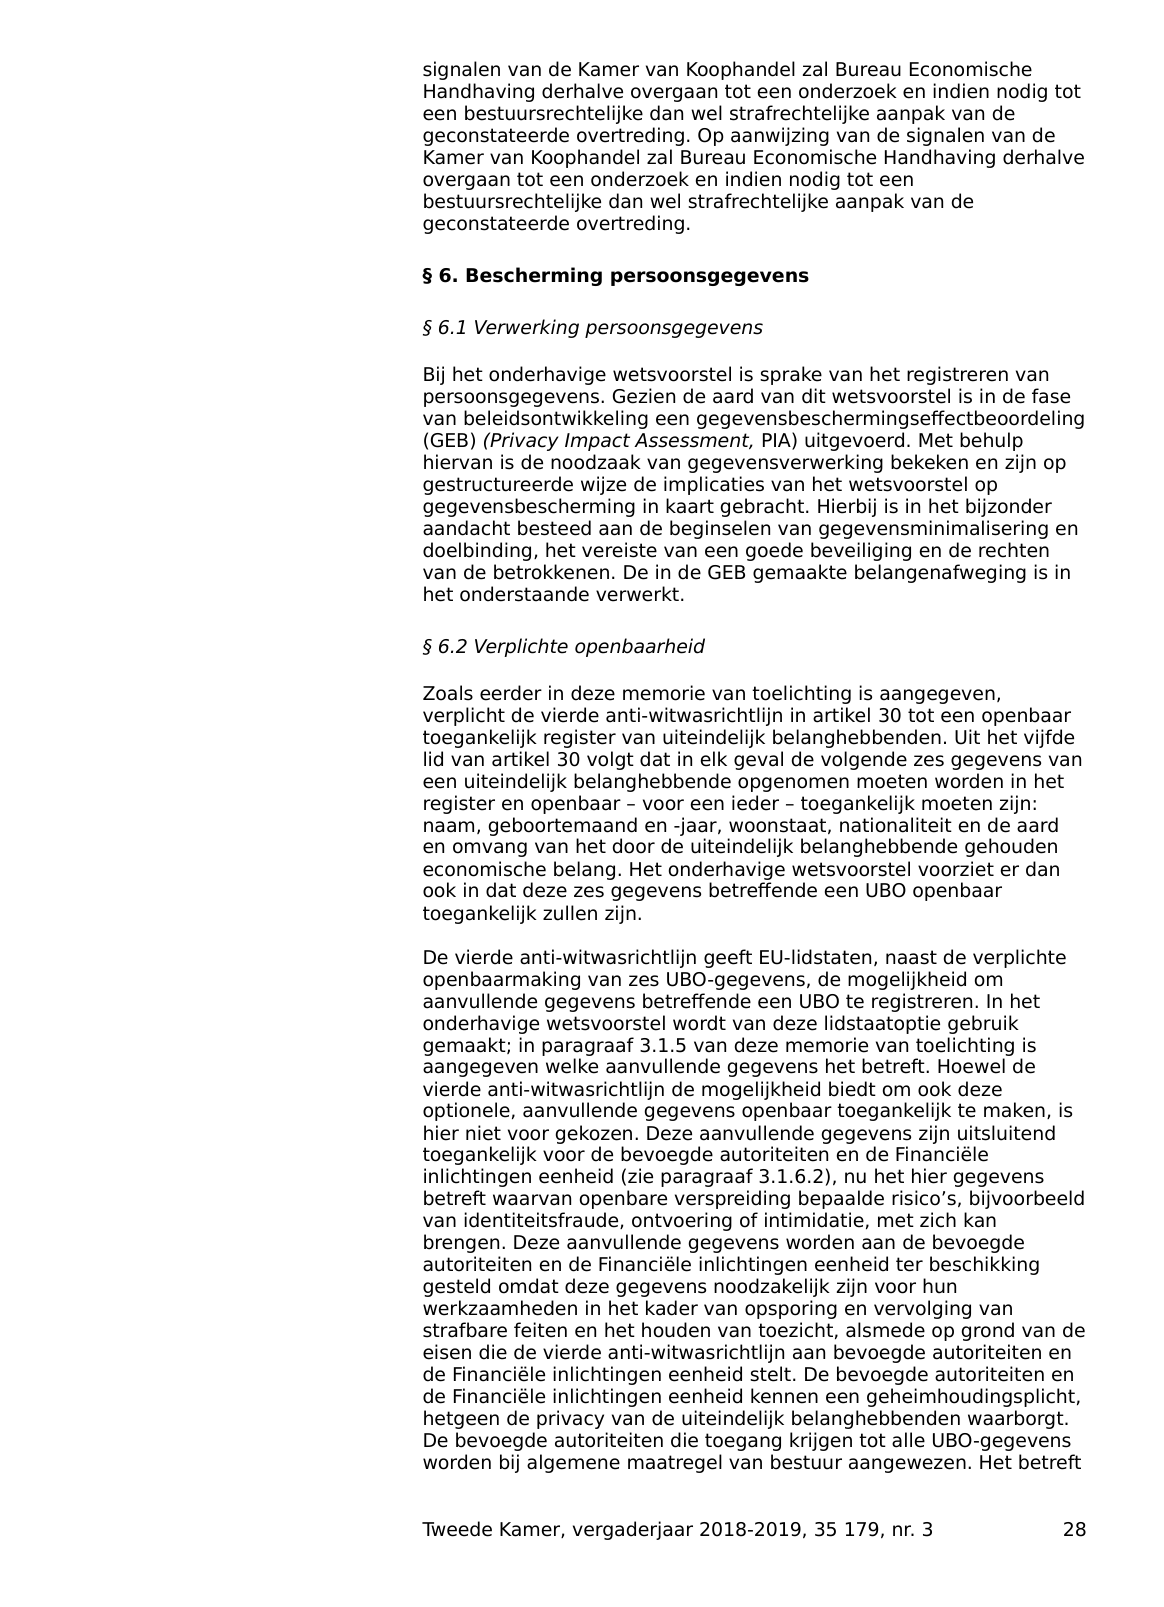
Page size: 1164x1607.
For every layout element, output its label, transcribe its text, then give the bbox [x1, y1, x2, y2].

subtitle § 6.2 Verplichte openbaarheid [422, 636, 1087, 658]
text De vierde anti-witwasrichtlijn geeft EU-lidstaten, naast de verplichte openbaarmaking van zes UBO-gegevens, de mogelijkheid om aanvullende gegevens betreffende een UBO te registreren. In het onderhavige wetsvoorstel wordt van deze lidstaatoptie gebruik gemaakt; in paragraaf 3.1.5 van deze memorie van toelichting is aangegeven welke aanvullende gegevens het betreft. Hoewel de vierde anti-witwasrichtlijn de mogelijkheid biedt om ook deze optionele, aanvullende gegevens openbaar toegankelijk te maken, is hier niet voor gekozen. Deze aanvullende gegevens zijn uitsluitend toegankelijk voor de bevoegde autoriteiten en de Financiële inlichtingen eenheid (zie paragraaf 3.1.6.2), nu het hier gegevens betreft waarvan openbare verspreiding bepaalde risico’s, bijvoorbeeld van identiteitsfraude, ontvoering of intimidatie, met zich kan brengen. Deze aanvullende gegevens worden aan de bevoegde autoriteiten en de Financiële inlichtingen eenheid ter beschikking gesteld omdat deze gegevens noodzakelijk zijn voor hun werkzaamheden in het kader van opsporing en vervolging van strafbare feiten en het houden van toezicht, alsmede op grond van de eisen die de vierde anti-witwasrichtlijn aan bevoegde autoriteiten en de Financiële inlichtingen eenheid stelt. De bevoegde autoriteiten en de Financiële inlichtingen eenheid kennen een geheimhoudingsplicht, hetgeen de privacy van de uiteindelijk belanghebbenden waarborgt. De bevoegde autoriteiten die toegang krijgen tot alle UBO-gegevens worden bij algemene maatregel van bestuur aangewezen. Het betreft [422, 947, 1087, 1474]
text Bij het onderhavige wetsvoorstel is sprake van het registreren van persoonsgegevens. Gezien de aard van dit wetsvoorstel is in de fase van beleidsontwikkeling een gegevensbeschermingseffectbeoordeling (GEB) (Privacy Impact Assessment, PIA) uitgevoerd. Met behulp hiervan is de noodzaak van gegevensverwerking bekeken en zijn op gestructureerde wijze de implicaties van het wetsvoorstel op gegevensbescherming in kaart gebracht. Hierbij is in het bijzonder aandacht besteed aan de beginselen van gegevensminimalisering en doelbinding, het vereiste van een goede beveiliging en de rechten van de betrokkenen. De in de GEB gemaakte belangenafweging is in het onderstaande verwerkt. [422, 364, 1087, 606]
subtitle § 6. Bescherming persoonsgegevens [422, 265, 1087, 287]
text Zoals eerder in deze memorie van toelichting is aangegeven, verplicht de vierde anti-witwasrichtlijn in artikel 30 tot een openbaar toegankelijk register van uiteindelijk belanghebbenden. Uit het vijfde lid van artikel 30 volgt dat in elk geval de volgende zes gegevens van een uiteindelijk belanghebbende opgenomen moeten worden in het register en openbaar – voor een ieder – toegankelijk moeten zijn: naam, geboortemaand en -jaar, woonstaat, nationaliteit en de aard en omvang van het door de uiteindelijk belanghebbende gehouden economische belang. Het onderhavige wetsvoorstel voorziet er dan ook in dat deze zes gegevens betreffende een UBO openbaar toegankelijk zullen zijn. [422, 683, 1087, 924]
subtitle § 6.1 Verwerking persoonsgegevens [422, 317, 1087, 339]
text signalen van de Kamer van Koophandel zal Bureau Economische Handhaving derhalve overgaan tot een onderzoek en indien nodig tot een bestuursrechtelijke dan wel strafrechtelijke aanpak van de geconstateerde overtreding. Op aanwijzing van de signalen van de Kamer van Koophandel zal Bureau Economische Handhaving derhalve overgaan tot een onderzoek en indien nodig tot een bestuursrechtelijke dan wel strafrechtelijke aanpak van de geconstateerde overtreding. [422, 59, 1087, 235]
